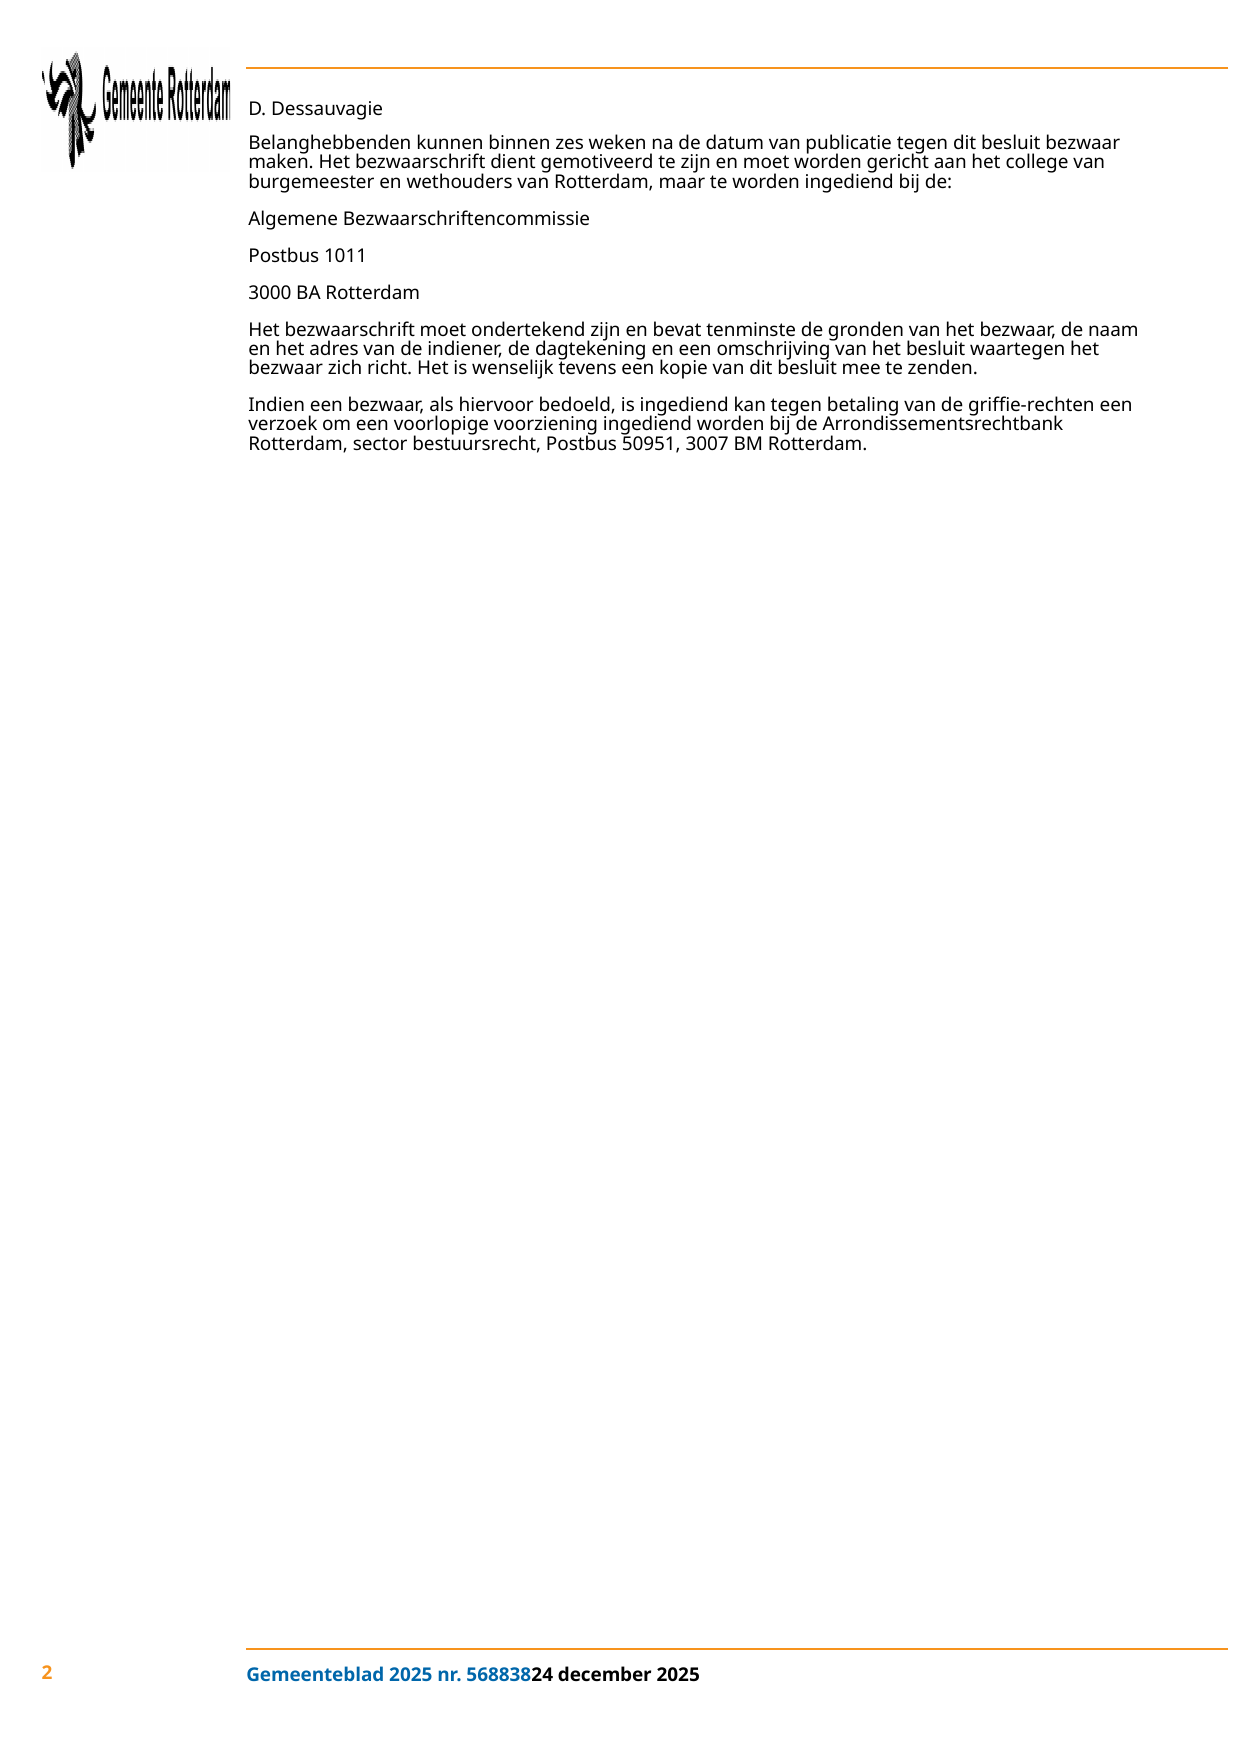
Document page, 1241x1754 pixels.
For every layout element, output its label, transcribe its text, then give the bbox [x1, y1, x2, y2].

text Postbus 1011 [248, 247, 1152, 266]
text D. Dessauvagie [248, 95, 1152, 121]
text Indien een bezwaar, als hiervoor bedoeld, is ingediend kan tegen betaling van de griffie-rechten een verzoek om een voorlopige voorziening ingediend worden bij de Arrondissementsrechtbank Rotterdam, sector bestuursrecht, Postbus 50951, 3007 BM Rotterdam. [248, 396, 1152, 454]
text Algemene Bezwaarschriftencommissie [248, 210, 1152, 229]
picture [41, 47, 231, 172]
text 3000 BA Rotterdam [248, 284, 1152, 303]
text Het bezwaarschrift moet ondertekend zijn en bevat tenminste de gronden van het bezwaar, de naam en het adres van de indiener, de dagtekening en een omschrijving van het besluit waartegen het bezwaar zich richt. Het is wenselijk tevens een kopie van dit besluit mee te zenden. [248, 321, 1152, 378]
text Belanghebbenden kunnen binnen zes weken na de datum van publicatie tegen dit besluit bezwaar maken. Het bezwaarschrift dient gemotiveerd te zijn en moet worden gericht aan het college van burgemeester en wethouders van Rotterdam, maar te worden ingediend bij de: [248, 134, 1152, 192]
